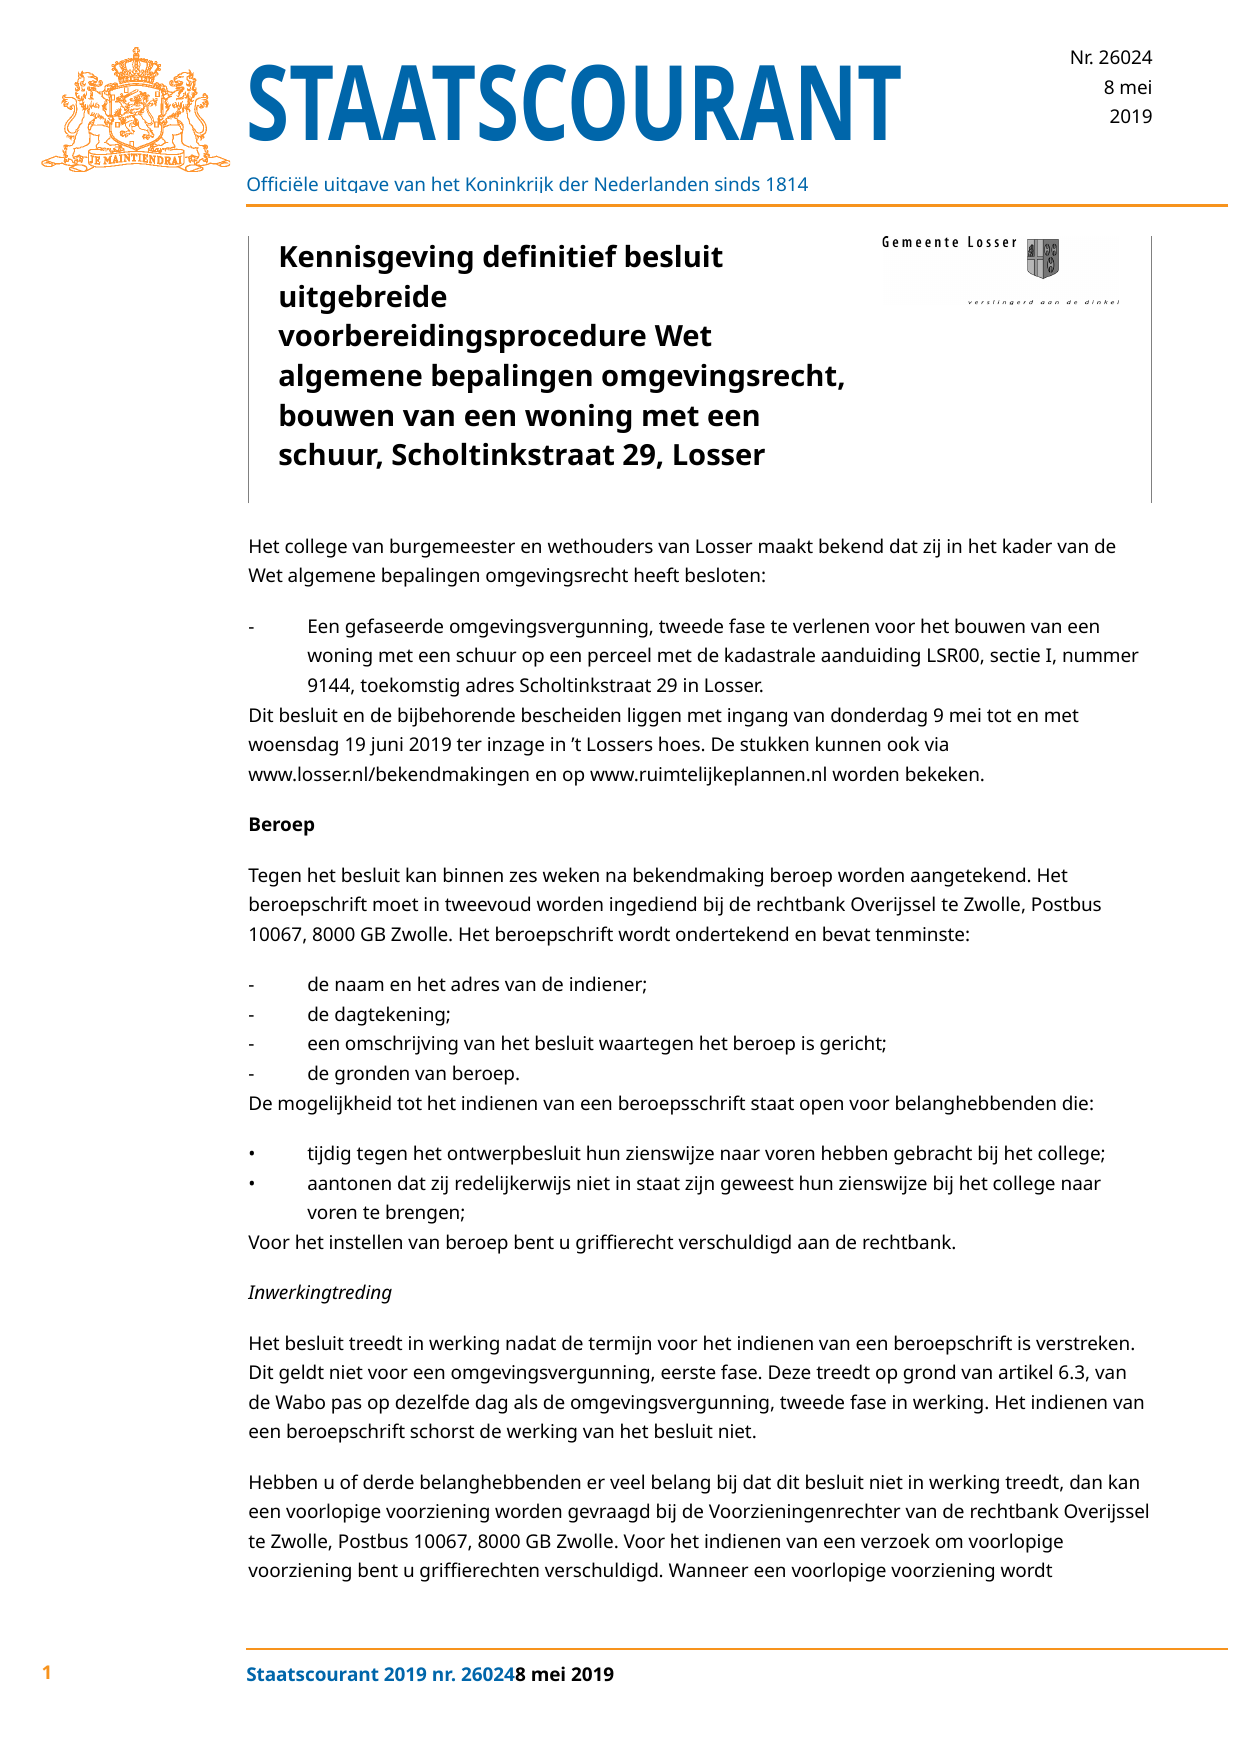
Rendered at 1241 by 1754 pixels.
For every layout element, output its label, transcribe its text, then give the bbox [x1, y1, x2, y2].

list de naam en het adres van de indiener; [248, 971, 1152, 997]
table_header [850, 236, 1151, 503]
table_header Kennisgeving definitief besluit uitgebreide voorbereidingsprocedure Wet algemene bepalingen omgevingsrecht, bouwen van een woning met een schuur, Scholtinkstraat 29, Losser [249, 236, 850, 503]
list tijdig tegen het ontwerpbesluit hun zienswijze naar voren hebben gebracht bij het college; [248, 1140, 1152, 1166]
text Hebben u of derde belanghebbenden er veel belang bij dat dit besluit niet in werking treedt, dan kan een voorlopige voorziening worden gevraagd bij de Voorzieningenrechter van de rechtbank Overijssel te Zwolle, Postbus 10067, 8000 GB Zwolle. Voor het indienen van een verzoek om voorlopige voorziening bent u griffierechten verschuldigd. Wanneer een voorlopige voorziening wordt [248, 1469, 1152, 1583]
text Tegen het besluit kan binnen zes weken na bekendmaking beroep worden aangetekend. Het beroepschrift moet in tweevoud worden ingediend bij de rechtbank Overijssel te Zwolle, Postbus 10067, 8000 GB Zwolle. Het beroepschrift wordt ondertekend en bevat tenminste: [248, 862, 1152, 947]
list een omschrijving van het besluit waartegen het beroep is gericht; [248, 1031, 1152, 1056]
text Inwerkingtreding [248, 1279, 1152, 1305]
list de gronden van beroep. [248, 1060, 1152, 1086]
text Voor het instellen van beroep bent u griffierecht verschuldigd aan de rechtbank. [248, 1229, 1152, 1254]
text Het college van burgemeester en wethouders van Losser maakt bekend dat zij in het kader van de Wet algemene bepalingen omgevingsrecht heeft besloten: [248, 533, 1152, 588]
list de dagtekening; [248, 1001, 1152, 1027]
list aantonen dat zij redelijkerwijs niet in staat zijn geweest hun zienswijze bij het college naar voren te brengen; [248, 1170, 1152, 1225]
text Het besluit treedt in werking nadat de termijn voor het indienen van een beroepschrift is verstreken. Dit geldt niet voor een omgevingsvergunning, eerste fase. Deze treedt op grond van artikel 6.3, van de Wabo pas op dezelfde dag als de omgevingsvergunning, tweede fase in werking. Het indienen van een beroepschrift schorst de werking van het besluit niet. [248, 1330, 1152, 1444]
picture [41, 47, 231, 172]
text De mogelijkheid tot het indienen van een beroepsschrift staat open voor belanghebbenden die: [248, 1090, 1152, 1115]
text Beroep [248, 811, 1152, 837]
list Een gefaseerde omgevingsvergunning, tweede fase te verlenen voor het bouwen van een woning met een schuur op een perceel met de kadastrale aanduiding LSR00, sectie I, nummer 9144, toekomstig adres Scholtinkstraat 29 in Losser. [248, 613, 1152, 698]
picture [882, 236, 1119, 305]
text Dit besluit en de bijbehorende bescheiden liggen met ingang van donderdag 9 mei tot en met woensdag 19 juni 2019 ter inzage in ’t Lossers hoes. De stukken kunnen ook via www.losser.nl/bekendmakingen en op www.ruimtelijkeplannen.nl worden bekeken. [248, 702, 1152, 787]
